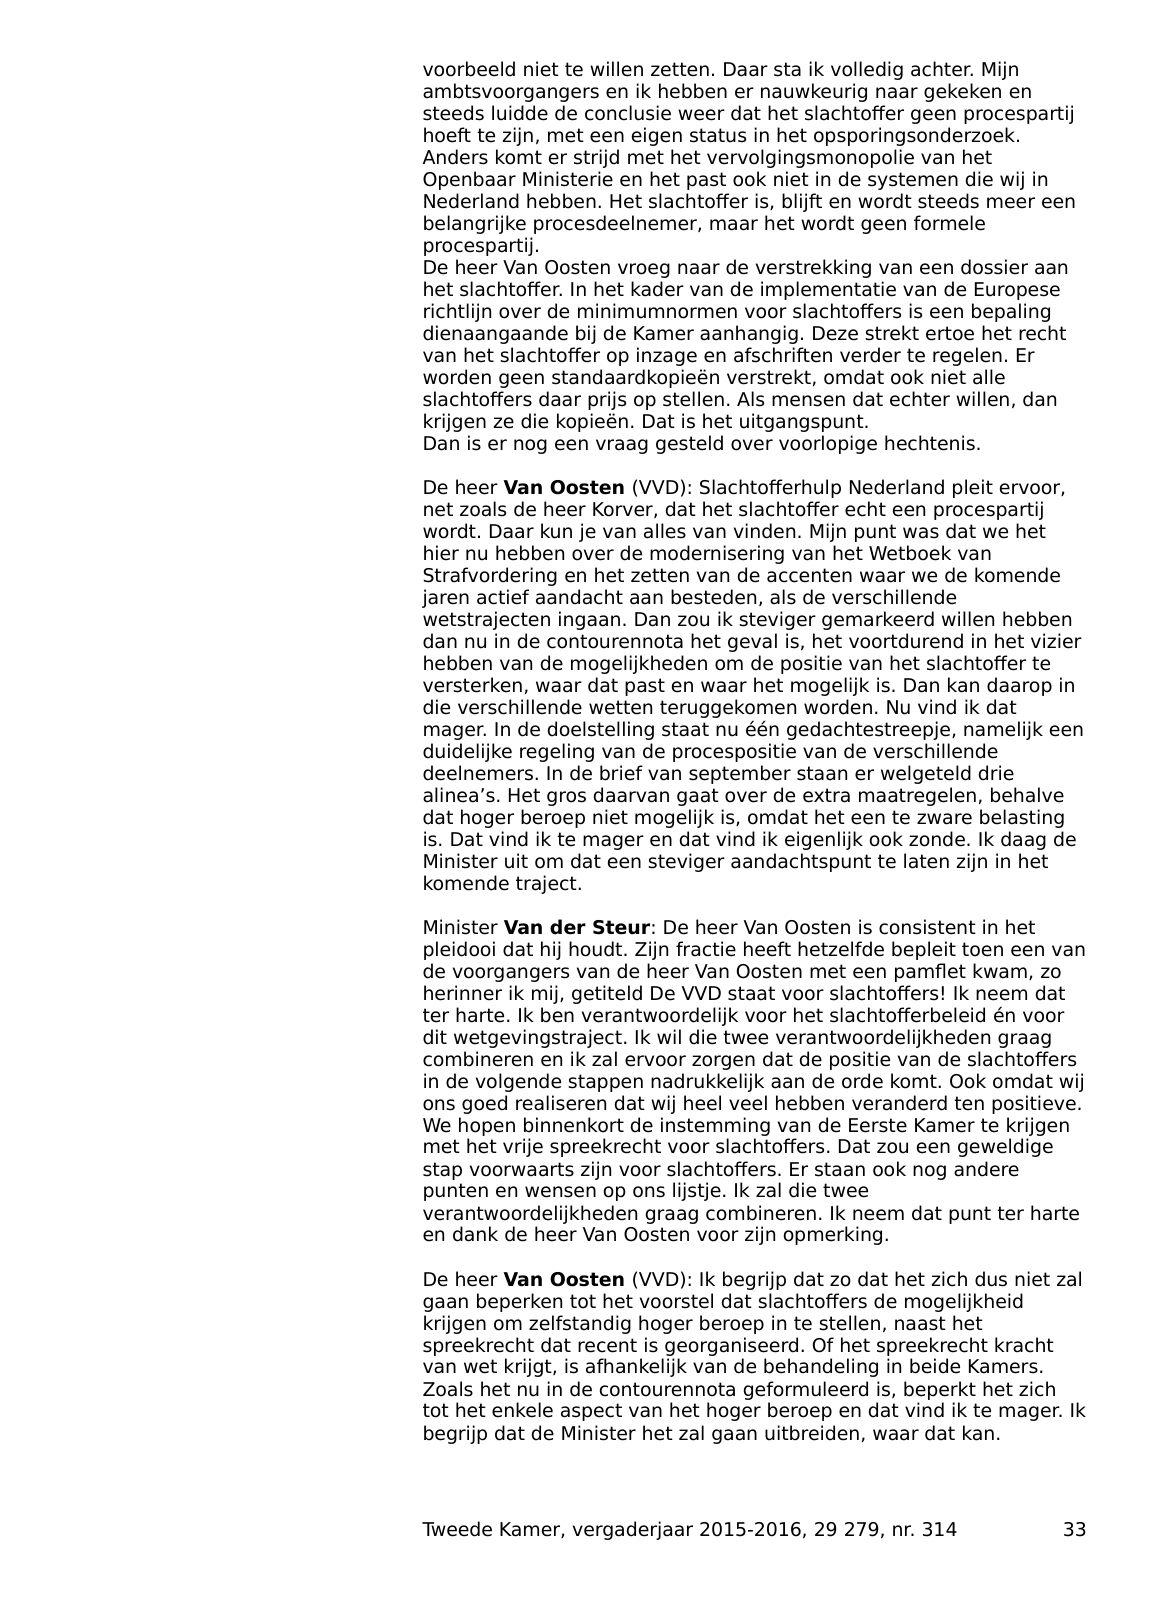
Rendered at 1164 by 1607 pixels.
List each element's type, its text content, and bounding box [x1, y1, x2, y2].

text De heer Van Oosten (VVD): Ik begrijp dat zo dat het zich dus niet zal gaan beperken tot het voorstel dat slachtoffers de mogelijkheid krijgen om zelfstandig hoger beroep in te stellen, naast het spreekrecht dat recent is georganiseerd. Of het spreekrecht kracht van wet krijgt, is afhankelijk van de behandeling in beide Kamers. Zoals het nu in de contourennota geformuleerd is, beperkt het zich tot het enkele aspect van het hoger beroep en dat vind ik te mager. Ik begrijp dat de Minister het zal gaan uitbreiden, waar dat kan. [422, 1268, 1087, 1444]
text voorbeeld niet te willen zetten. Daar sta ik volledig achter. Mijn ambtsvoorgangers en ik hebben er nauwkeurig naar gekeken en steeds luidde de conclusie weer dat het slachtoffer geen procespartij hoeft te zijn, met een eigen status in het opsporingsonderzoek. Anders komt er strijd met het vervolgingsmonopolie van het Openbaar Ministerie en het past ook niet in de systemen die wij in Nederland hebben. Het slachtoffer is, blijft en wordt steeds meer een belangrijke procesdeelnemer, maar het wordt geen formele procespartij. [422, 59, 1087, 257]
text De heer Van Oosten vroeg naar de verstrekking van een dossier aan het slachtoffer. In het kader van de implementatie van de Europese richtlijn over de minimumnormen voor slachtoffers is een bepaling dienaangaande bij de Kamer aanhangig. Deze strekt ertoe het recht van het slachtoffer op inzage en afschriften verder te regelen. Er worden geen standaardkopieën verstrekt, omdat ook niet alle slachtoffers daar prijs op stellen. Als mensen dat echter willen, dan krijgen ze die kopieën. Dat is het uitgangspunt. [422, 257, 1087, 433]
text Minister Van der Steur: De heer Van Oosten is consistent in het pleidooi dat hij houdt. Zijn fractie heeft hetzelfde bepleit toen een van de voorgangers van de heer Van Oosten met een pamflet kwam, zo herinner ik mij, getiteld De VVD staat voor slachtoffers! Ik neem dat ter harte. Ik ben verantwoordelijk voor het slachtofferbeleid én voor dit wetgevingstraject. Ik wil die twee verantwoordelijkheden graag combineren en ik zal ervoor zorgen dat de positie van de slachtoffers in de volgende stappen nadrukkelijk aan de orde komt. Ook omdat wij ons goed realiseren dat wij heel veel hebben veranderd ten positieve. We hopen binnenkort de instemming van de Eerste Kamer te krijgen met het vrije spreekrecht voor slachtoffers. Dat zou een geweldige stap voorwaarts zijn voor slachtoffers. Er staan ook nog andere punten en wensen op ons lijstje. Ik zal die twee verantwoordelijkheden graag combineren. Ik neem dat punt ter harte en dank de heer Van Oosten voor zijn opmerking. [422, 917, 1087, 1246]
text Dan is er nog een vraag gesteld over voorlopige hechtenis. [422, 433, 1087, 455]
text De heer Van Oosten (VVD): Slachtofferhulp Nederland pleit ervoor, net zoals de heer Korver, dat het slachtoffer echt een procespartij wordt. Daar kun je van alles van vinden. Mijn punt was dat we het hier nu hebben over de modernisering van het Wetboek van Strafvordering en het zetten van de accenten waar we de komende jaren actief aandacht aan besteden, als de verschillende wetstrajecten ingaan. Dan zou ik steviger gemarkeerd willen hebben dan nu in de contourennota het geval is, het voortdurend in het vizier hebben van de mogelijkheden om de positie van het slachtoffer te versterken, waar dat past en waar het mogelijk is. Dan kan daarop in die verschillende wetten teruggekomen worden. Nu vind ik dat mager. In de doelstelling staat nu één gedachtestreepje, namelijk een duidelijke regeling van de procespositie van de verschillende deelnemers. In de brief van september staan er welgeteld drie alinea’s. Het gros daarvan gaat over de extra maatregelen, behalve dat hoger beroep niet mogelijk is, omdat het een te zware belasting is. Dat vind ik te mager en dat vind ik eigenlijk ook zonde. Ik daag de Minister uit om dat een steviger aandachtspunt te laten zijn in het komende traject. [422, 477, 1087, 894]
